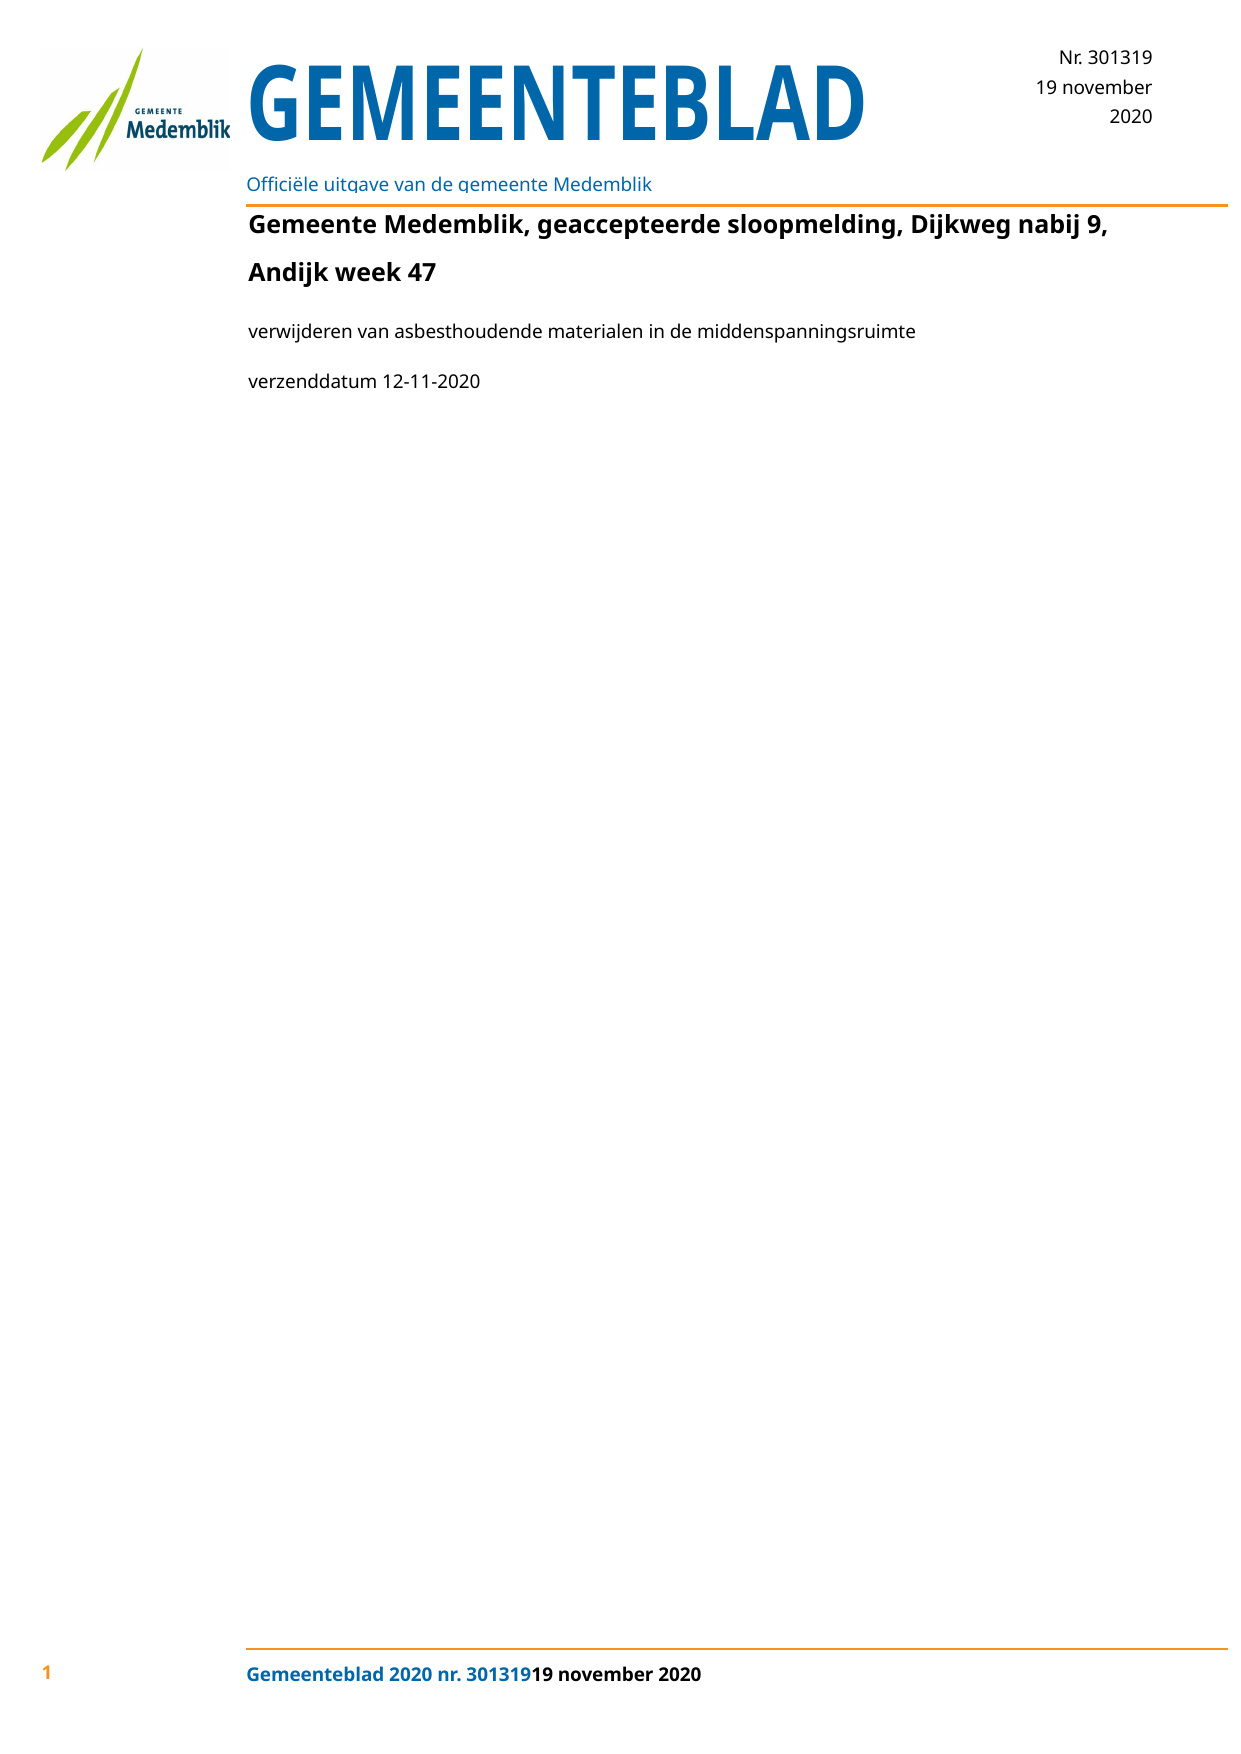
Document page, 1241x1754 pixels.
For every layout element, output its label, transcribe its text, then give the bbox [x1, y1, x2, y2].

text verwijderen van asbesthoudende materialen in de middenspanningsruimte [248, 318, 1152, 344]
text Gemeente Medemblik, geaccepteerde sloopmelding, Dijkweg nabij 9, Andijk week 47 [248, 207, 1152, 288]
text verzenddatum 12-11-2020 [248, 368, 1152, 394]
picture [41, 47, 231, 172]
